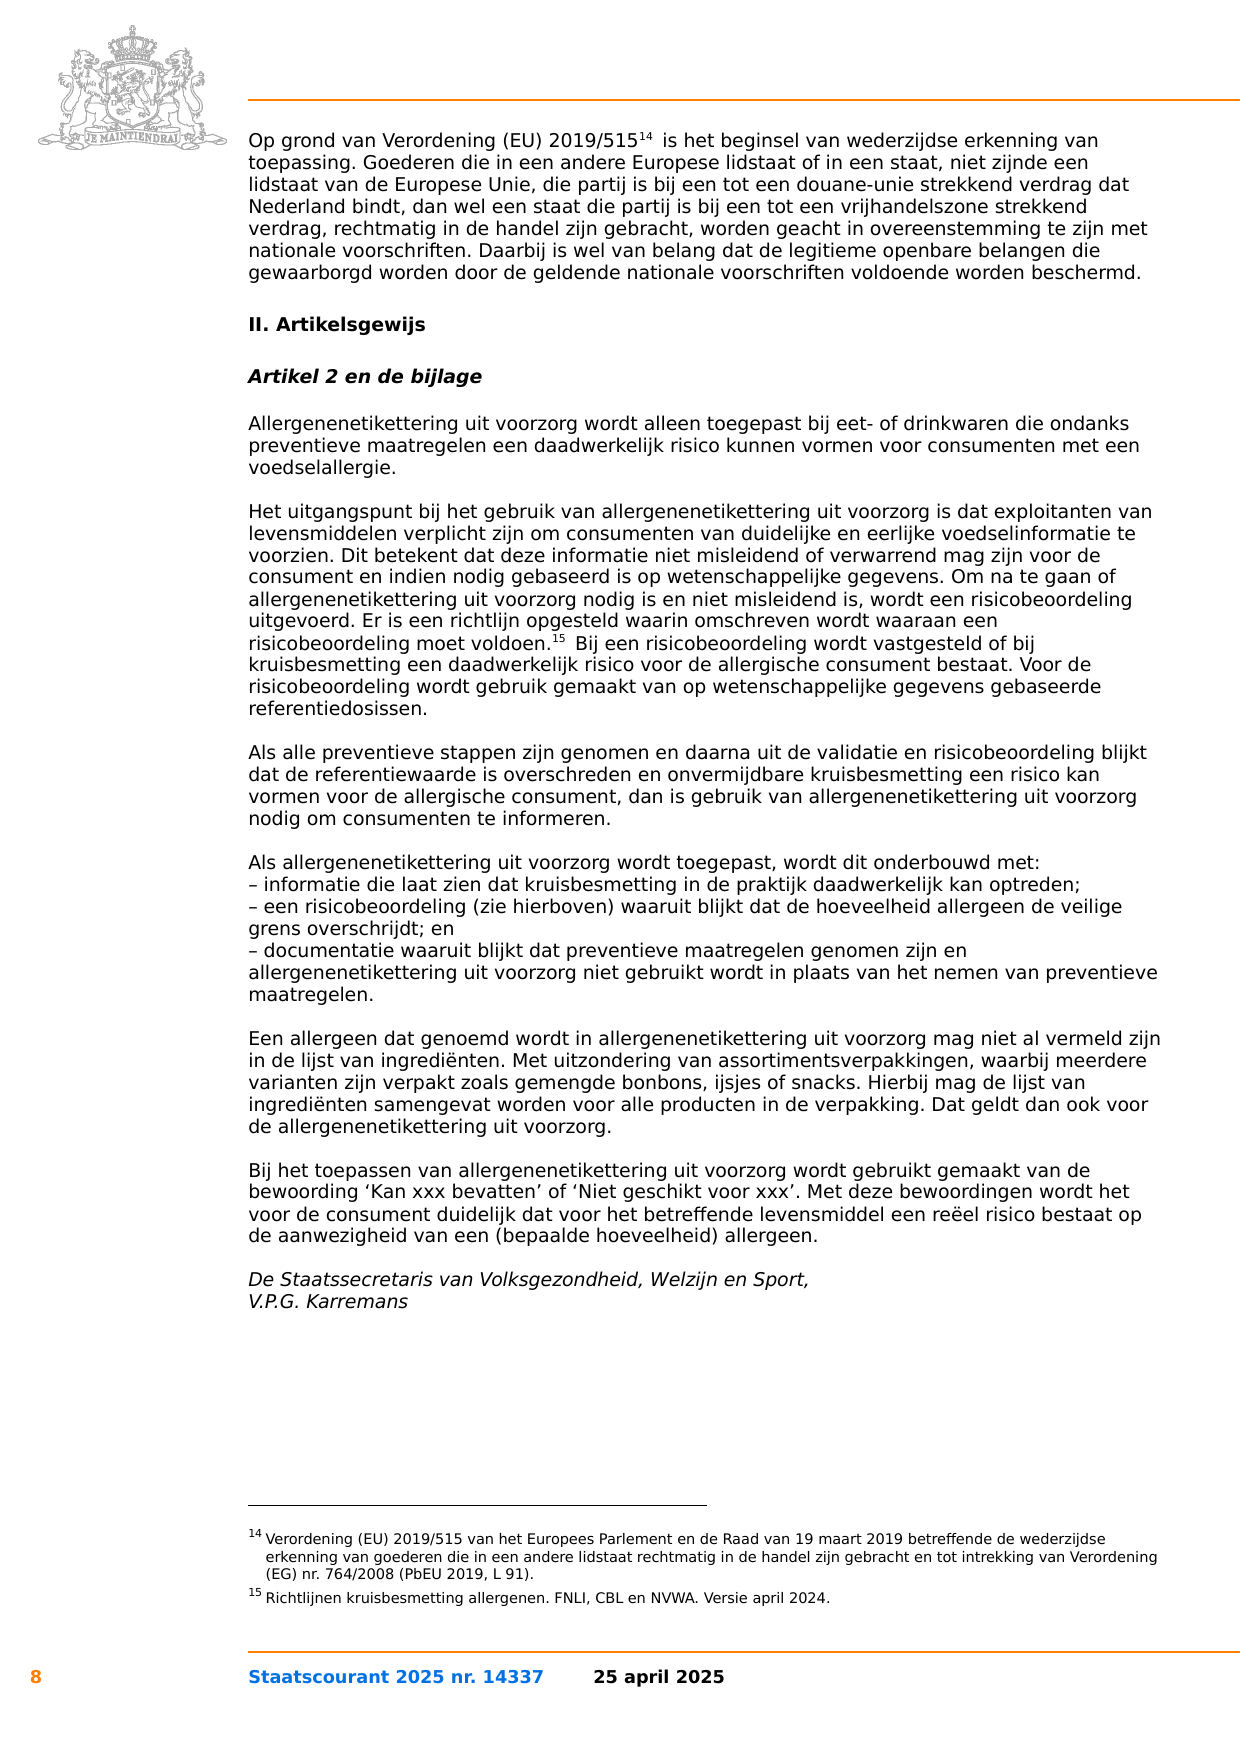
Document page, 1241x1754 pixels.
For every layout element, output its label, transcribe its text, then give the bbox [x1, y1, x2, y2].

subtitle II. Artikelsgewijs [248, 314, 1163, 336]
text De Staatssecretaris van Volksgezondheid, Welzijn en Sport, V.P.G. Karremans [248, 1269, 1163, 1313]
text Het uitgangspunt bij het gebruik van allergenenetikettering uit voorzorg is dat exploitanten van levensmiddelen verplicht zijn om consumenten van duidelijke en eerlijke voedselinformatie te voorzien. Dit betekent dat deze informatie niet misleidend of verwarrend mag zijn voor de consument en indien nodig gebaseerd is op wetenschappelijke gegevens. Om na te gaan of allergenenetikettering uit voorzorg nodig is en niet misleidend is, wordt een risicobeoordeling uitgevoerd. Er is een richtlijn opgesteld waarin omschreven wordt waaraan een risicobeoordeling moet voldoen. Bij een risicobeoordeling wordt vastgesteld of bij kruisbesmetting een daadwerkelijk risico voor de allergische consument bestaat. Voor de risicobeoordeling wordt gebruik gemaakt van op wetenschappelijke gegevens gebaseerde referentiedosissen. [248, 501, 1163, 720]
text Richtlijnen kruisbesmetting allergenen. FNLI, CBL en NVWA. Versie april 2024. [248, 1586, 1163, 1608]
text – een risicobeoordeling (zie hierboven) waaruit blijkt dat de hoeveelheid allergeen de veilige grens overschrijdt; en [248, 896, 1163, 940]
text Allergenenetikettering uit voorzorg wordt alleen toegepast bij eet- of drinkwaren die ondanks preventieve maatregelen een daadwerkelijk risico kunnen vormen voor consumenten met een voedselallergie. [248, 413, 1163, 479]
text Op grond van Verordening (EU) 2019/515 is het beginsel van wederzijdse erkenning van toepassing. Goederen die in een andere Europese lidstaat of in een staat, niet zijnde een lidstaat van de Europese Unie, die partij is bij een tot een douane-unie strekkend verdrag dat Nederland bindt, dan wel een staat die partij is bij een tot een vrijhandelszone strekkend verdrag, rechtmatig in de handel zijn gebracht, worden geacht in overeenstemming te zijn met nationale voorschriften. Daarbij is wel van belang dat de legitieme openbare belangen die gewaarborgd worden door de geldende nationale voorschriften voldoende worden beschermd. [248, 130, 1163, 284]
picture [38, 25, 227, 150]
text – informatie die laat zien dat kruisbesmetting in de praktijk daadwerkelijk kan optreden; [248, 874, 1163, 896]
text – documentatie waaruit blijkt dat preventieve maatregelen genomen zijn en allergenenetikettering uit voorzorg niet gebruikt wordt in plaats van het nemen van preventieve maatregelen. [248, 940, 1163, 1006]
text Als allergenenetikettering uit voorzorg wordt toegepast, wordt dit onderbouwd met: [248, 852, 1163, 874]
subtitle Artikel 2 en de bijlage [248, 366, 1163, 388]
text Verordening (EU) 2019/515 van het Europees Parlement en de Raad van 19 maart 2019 betreffende de wederzijdse erkenning van goederen die in een andere lidstaat rechtmatig in de handel zijn gebracht en tot intrekking van Verordening (EG) nr. 764/2008 (PbEU 2019, L 91). [248, 1527, 1163, 1583]
text Als alle preventieve stappen zijn genomen en daarna uit de validatie en risicobeoordeling blijkt dat de referentiewaarde is overschreden en onvermijdbare kruisbesmetting een risico kan vormen voor de allergische consument, dan is gebruik van allergenenetikettering uit voorzorg nodig om consumenten te informeren. [248, 742, 1163, 830]
text Bij het toepassen van allergenenetikettering uit voorzorg wordt gebruikt gemaakt van de bewoording ‘Kan xxx bevatten’ of ‘Niet geschikt voor xxx’. Met deze bewoordingen wordt het voor de consument duidelijk dat voor het betreffende levensmiddel een reëel risico bestaat op de aanwezigheid van een (bepaalde hoeveelheid) allergeen. [248, 1159, 1163, 1247]
text Een allergeen dat genoemd wordt in allergenenetikettering uit voorzorg mag niet al vermeld zijn in de lijst van ingrediënten. Met uitzondering van assortimentsverpakkingen, waarbij meerdere varianten zijn verpakt zoals gemengde bonbons, ijsjes of snacks. Hierbij mag de lijst van ingrediënten samengevat worden voor alle producten in de verpakking. Dat geldt dan ook voor de allergenenetikettering uit voorzorg. [248, 1028, 1163, 1138]
